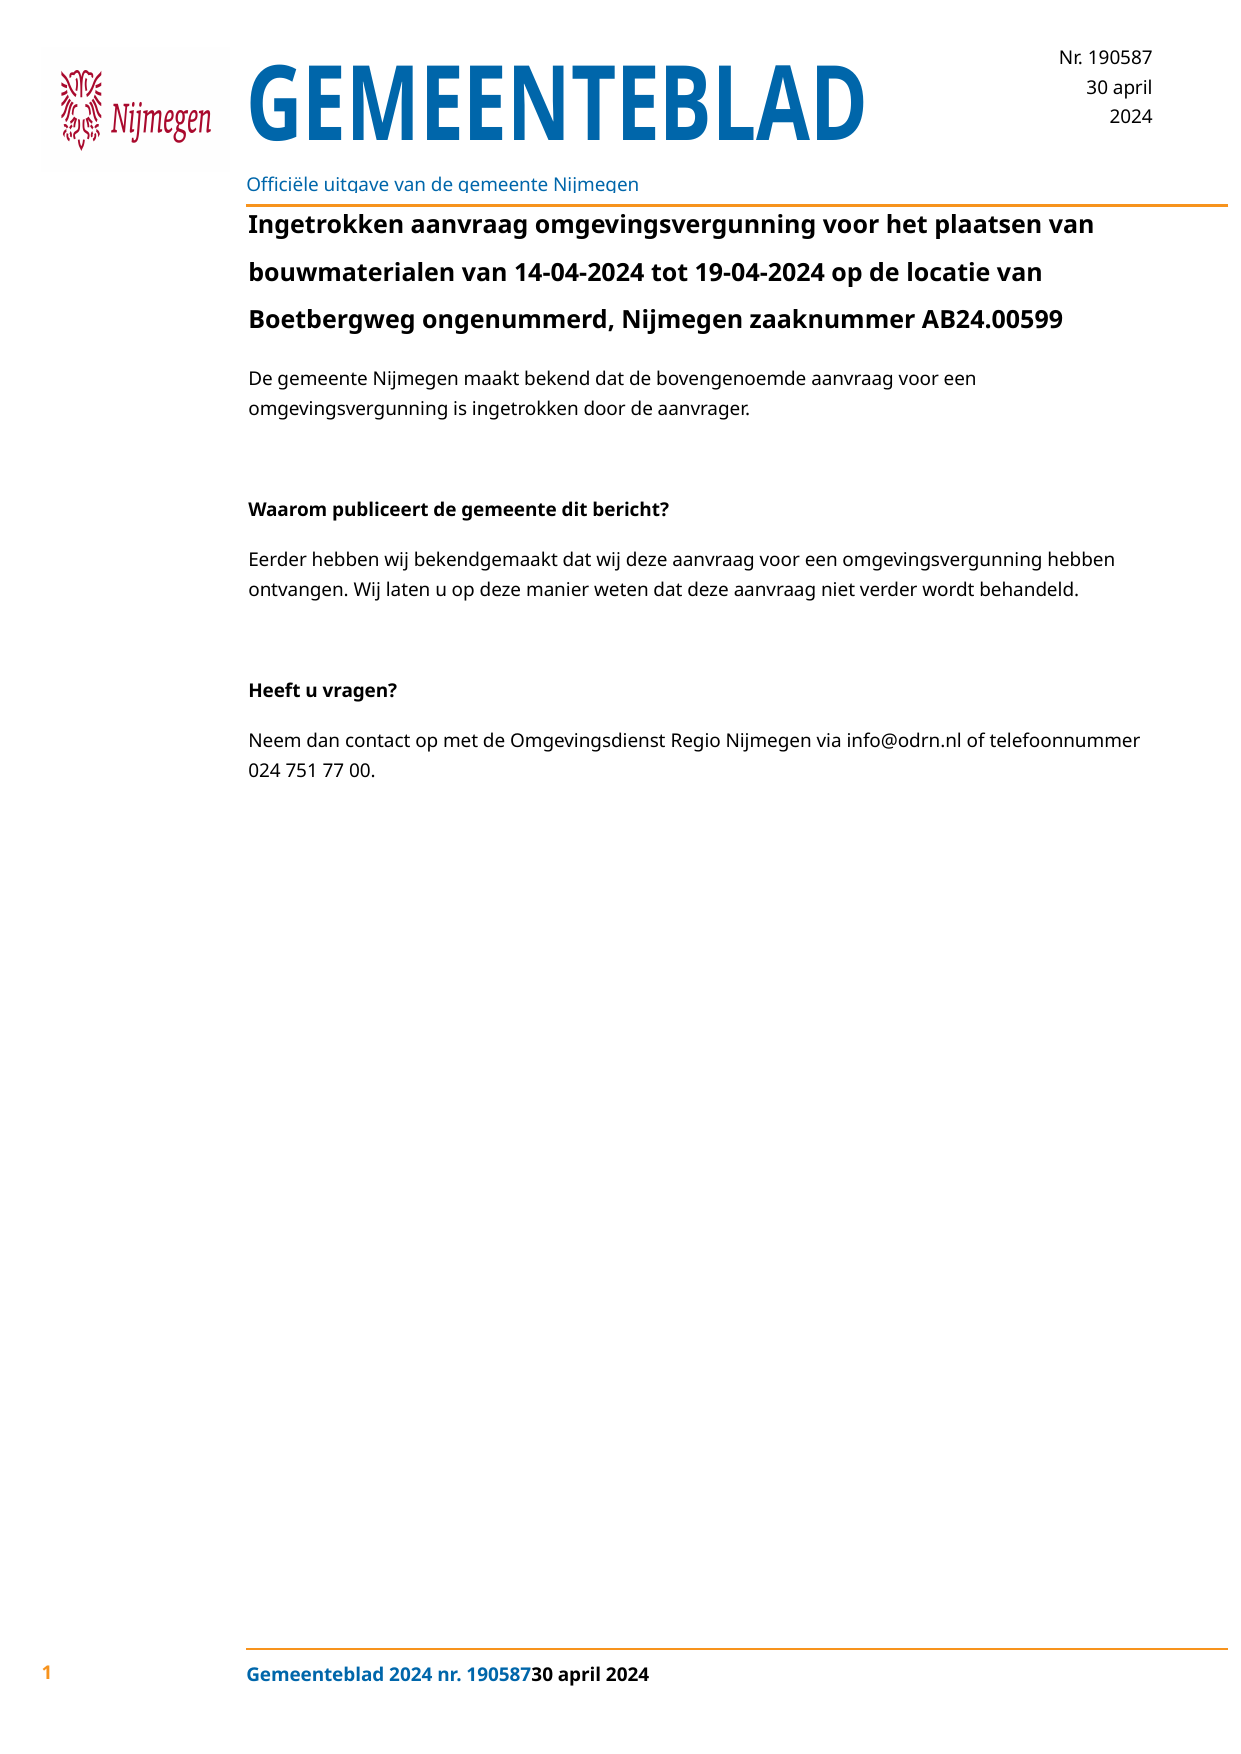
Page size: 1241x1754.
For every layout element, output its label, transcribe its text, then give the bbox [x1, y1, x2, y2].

text Heeft u vragen? [248, 677, 1152, 702]
picture [41, 47, 231, 172]
text De gemeente Nijmegen maakt bekend dat de bovengenoemde aanvraag voor een omgevingsvergunning is ingetrokken door de aanvrager. [248, 366, 1152, 421]
text Neem dan contact op met de Omgevingsdienst Regio Nijmegen via info@odrn.nl of telefoonnummer 024 751 77 00. [248, 727, 1152, 782]
text Waarom publiceert de gemeente dit bericht? [248, 496, 1152, 522]
text Ingetrokken aanvraag omgevingsvergunning voor het plaatsen van bouwmaterialen van 14-04-2024 tot 19-04-2024 op de locatie van Boetbergweg ongenummerd, Nijmegen zaaknummer AB24.00599 [248, 207, 1152, 336]
text Eerder hebben wij bekendgemaakt dat wij deze aanvraag voor een omgevingsvergunning hebben ontvangen. Wij laten u op deze manier weten dat deze aanvraag niet verder wordt behandeld. [248, 546, 1152, 602]
